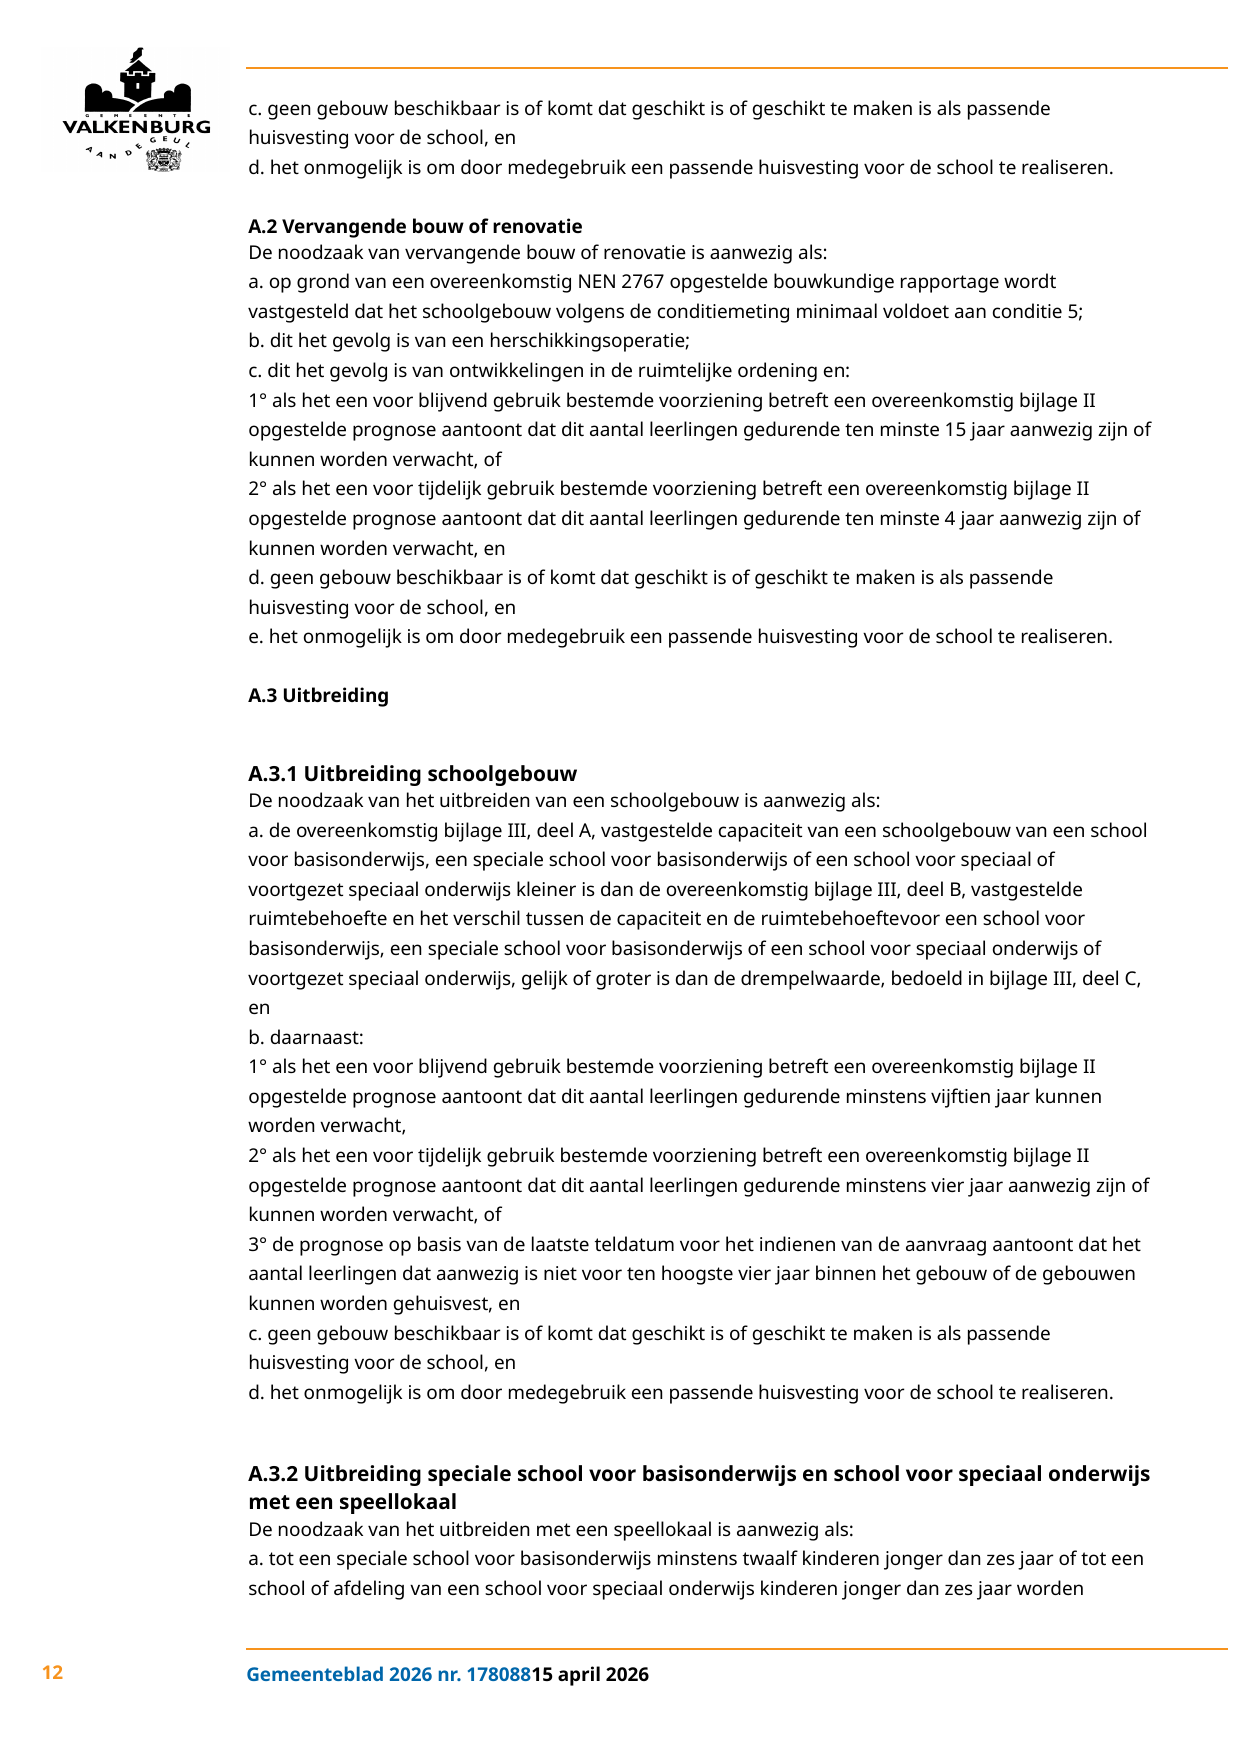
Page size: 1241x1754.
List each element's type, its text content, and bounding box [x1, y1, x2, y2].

text a. de overeenkomstig bijlage III, deel A, vastgestelde capaciteit van een schoolgebouw van een school voor basisonderwijs, een speciale school voor basisonderwijs of een school voor speciaal of voortgezet speciaal onderwijs kleiner is dan de overeenkomstig bijlage III, deel B, vastgestelde ruimtebehoefte en het verschil tussen de capaciteit en de ruimtebehoeftevoor een school voor basisonderwijs, een speciale school voor basisonderwijs of een school voor speciaal onderwijs of voortgezet speciaal onderwijs, gelijk of groter is dan de drempelwaarde, bedoeld in bijlage III, deel C, en [248, 817, 1152, 1020]
text d. het onmogelijk is om door medegebruik een passende huisvesting voor de school te realiseren. [248, 154, 1152, 180]
text De noodzaak van het uitbreiden met een speellokaal is aanwezig als: [248, 1516, 1152, 1541]
text De noodzaak van vervangende bouw of renovatie is aanwezig als: [248, 239, 1152, 264]
text c. geen gebouw beschikbaar is of komt dat geschikt is of geschikt te maken is als passende huisvesting voor de school, en [248, 95, 1152, 150]
text A.3.2 Uitbreiding speciale school voor basisonderwijs en school voor speciaal onderwijs met een speellokaal [248, 1459, 1152, 1516]
text 2° als het een voor tijdelijk gebruik bestemde voorziening betreft een overeenkomstig bijlage II opgestelde prognose aantoont dat dit aantal leerlingen gedurende ten minste 4 jaar aanwezig zijn of kunnen worden verwacht, en [248, 476, 1152, 560]
text b. daarnaast: [248, 1024, 1152, 1049]
text a. tot een speciale school voor basisonderwijs minstens twaalf kinderen jonger dan zes jaar of tot een school of afdeling van een school voor speciaal onderwijs kinderen jonger dan zes jaar worden [248, 1545, 1152, 1601]
text b. dit het gevolg is van een herschikkingsoperatie; [248, 328, 1152, 353]
text c. geen gebouw beschikbaar is of komt dat geschikt is of geschikt te maken is als passende huisvesting voor de school, en [248, 1320, 1152, 1375]
text A.3 Uitbreiding [248, 683, 1152, 708]
text A.2 Vervangende bouw of renovatie [248, 213, 1152, 239]
text 1° als het een voor blijvend gebruik bestemde voorziening betreft een overeenkomstig bijlage II opgestelde prognose aantoont dat dit aantal leerlingen gedurende ten minste 15 jaar aanwezig zijn of kunnen worden verwacht, of [248, 387, 1152, 472]
text 1° als het een voor blijvend gebruik bestemde voorziening betreft een overeenkomstig bijlage II opgestelde prognose aantoont dat dit aantal leerlingen gedurende minstens vijftien jaar kunnen worden verwacht, [248, 1053, 1152, 1138]
picture [41, 47, 231, 172]
text c. dit het gevolg is van ontwikkelingen in de ruimtelijke ordening en: [248, 357, 1152, 383]
text De noodzaak van het uitbreiden van een schoolgebouw is aanwezig als: [248, 787, 1152, 813]
text 3° de prognose op basis van de laatste teldatum voor het indienen van de aanvraag aantoont dat het aantal leerlingen dat aanwezig is niet voor ten hoogste vier jaar binnen het gebouw of de gebouwen kunnen worden gehuisvest, en [248, 1231, 1152, 1316]
text d. geen gebouw beschikbaar is of komt dat geschikt is of geschikt te maken is als passende huisvesting voor de school, en [248, 564, 1152, 619]
text 2° als het een voor tijdelijk gebruik bestemde voorziening betreft een overeenkomstig bijlage II opgestelde prognose aantoont dat dit aantal leerlingen gedurende minstens vier jaar aanwezig zijn of kunnen worden verwacht, of [248, 1142, 1152, 1227]
text A.3.1 Uitbreiding schoolgebouw [248, 759, 1152, 787]
text d. het onmogelijk is om door medegebruik een passende huisvesting voor de school te realiseren. [248, 1379, 1152, 1404]
text e. het onmogelijk is om door medegebruik een passende huisvesting voor de school te realiseren. [248, 623, 1152, 649]
text a. op grond van een overeenkomstig NEN 2767 opgestelde bouwkundige rapportage wordt vastgesteld dat het schoolgebouw volgens de conditiemeting minimaal voldoet aan conditie 5; [248, 268, 1152, 324]
